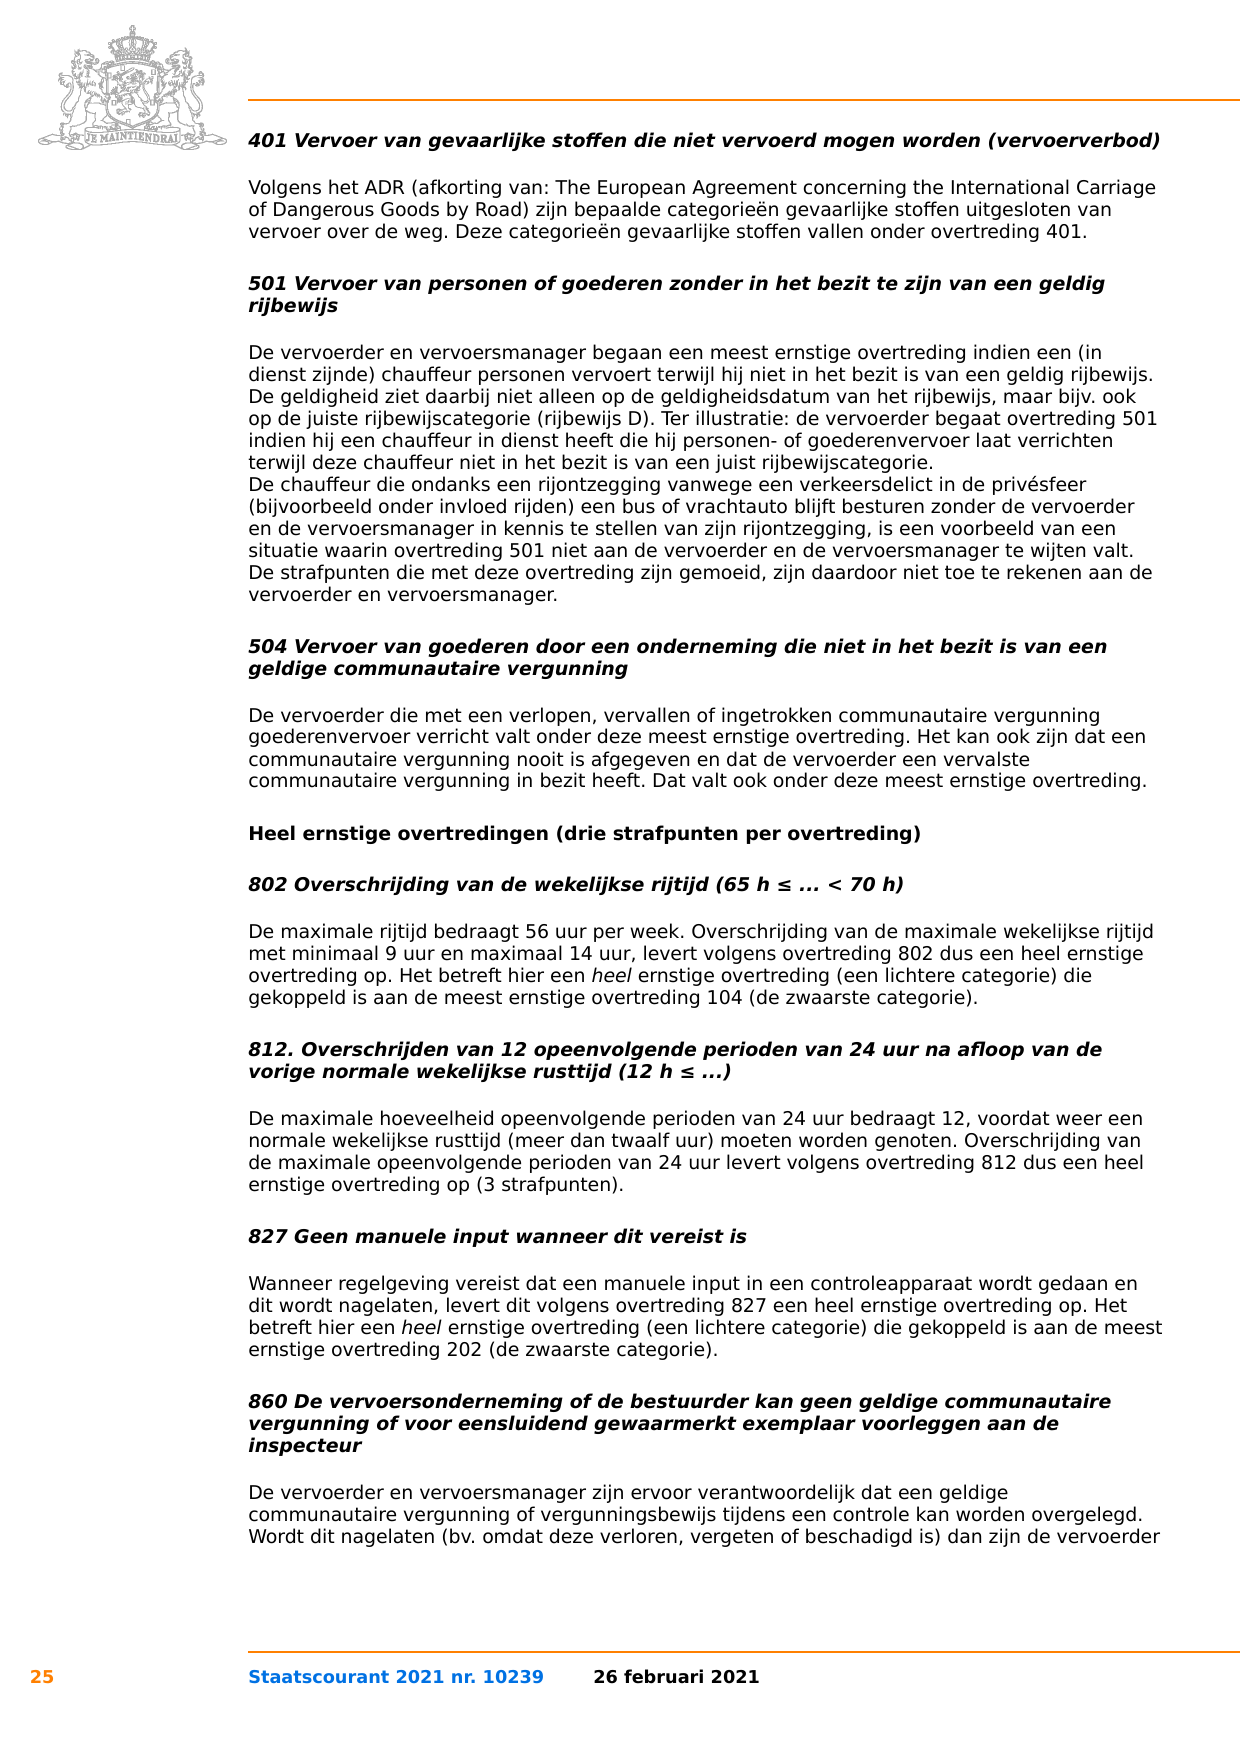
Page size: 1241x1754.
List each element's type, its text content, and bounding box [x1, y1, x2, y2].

subtitle Heel ernstige overtredingen (drie strafpunten per overtreding) [248, 822, 1163, 844]
subtitle 401 Vervoer van gevaarlijke stoffen die niet vervoerd mogen worden (vervoerverbod) [248, 130, 1163, 152]
subtitle 827 Geen manuele input wanneer dit vereist is [248, 1226, 1163, 1248]
text De maximale rijtijd bedraagt 56 uur per week. Overschrijding van de maximale wekelijkse rijtijd met minimaal 9 uur en maximaal 14 uur, levert volgens overtreding 802 dus een heel ernstige overtreding op. Het betreft hier een heel ernstige overtreding (een lichtere categorie) die gekoppeld is aan de meest ernstige overtreding 104 (de zwaarste categorie). [248, 921, 1163, 1009]
text De chauffeur die ondanks een rijontzegging vanwege een verkeersdelict in de privésfeer (bijvoorbeeld onder invloed rijden) een bus of vrachtauto blijft besturen zonder de vervoerder en de vervoersmanager in kennis te stellen van zijn rijontzegging, is een voorbeeld van een situatie waarin overtreding 501 niet aan de vervoerder en de vervoersmanager te wijten valt. De strafpunten die met deze overtreding zijn gemoeid, zijn daardoor niet toe te rekenen aan de vervoerder en vervoersmanager. [248, 474, 1163, 606]
text Volgens het ADR (afkorting van: The European Agreement concerning the International Carriage of Dangerous Goods by Road) zijn bepaalde categorieën gevaarlijke stoffen uitgesloten van vervoer over de weg. Deze categorieën gevaarlijke stoffen vallen onder overtreding 401. [248, 177, 1163, 243]
text Wanneer regelgeving vereist dat een manuele input in een controleapparaat wordt gedaan en dit wordt nagelaten, levert dit volgens overtreding 827 een heel ernstige overtreding op. Het betreft hier een heel ernstige overtreding (een lichtere categorie) die gekoppeld is aan de meest ernstige overtreding 202 (de zwaarste categorie). [248, 1273, 1163, 1361]
subtitle 501 Vervoer van personen of goederen zonder in het bezit te zijn van een geldig rijbewijs [248, 273, 1163, 317]
subtitle 504 Vervoer van goederen door een onderneming die niet in het bezit is van een geldige communautaire vergunning [248, 636, 1163, 679]
subtitle 812. Overschrijden van 12 opeenvolgende perioden van 24 uur na afloop van de vorige normale wekelijkse rusttijd (12 h ≤ ...) [248, 1039, 1163, 1083]
text De vervoerder en vervoersmanager zijn ervoor verantwoordelijk dat een geldige communautaire vergunning of vergunningsbewijs tijdens een controle kan worden overgelegd. Wordt dit nagelaten (bv. omdat deze verloren, vergeten of beschadigd is) dan zijn de vervoerder [248, 1482, 1163, 1548]
text De vervoerder en vervoersmanager begaan een meest ernstige overtreding indien een (in dienst zijnde) chauffeur personen vervoert terwijl hij niet in het bezit is van een geldig rijbewijs. De geldigheid ziet daarbij niet alleen op de geldigheidsdatum van het rijbewijs, maar bijv. ook op de juiste rijbewijscategorie (rijbewijs D). Ter illustratie: de vervoerder begaat overtreding 501 indien hij een chauffeur in dienst heeft die hij personen- of goederenvervoer laat verrichten terwijl deze chauffeur niet in het bezit is van een juist rijbewijscategorie. [248, 342, 1163, 474]
subtitle 802 Overschrijding van de wekelijkse rijtijd (65 h ≤ ... < 70 h) [248, 874, 1163, 896]
text De maximale hoeveelheid opeenvolgende perioden van 24 uur bedraagt 12, voordat weer een normale wekelijkse rusttijd (meer dan twaalf uur) moeten worden genoten. Overschrijding van de maximale opeenvolgende perioden van 24 uur levert volgens overtreding 812 dus een heel ernstige overtreding op (3 strafpunten). [248, 1108, 1163, 1196]
subtitle 860 De vervoersonderneming of de bestuurder kan geen geldige communautaire vergunning of voor eensluidend gewaarmerkt exemplaar voorleggen aan de inspecteur [248, 1391, 1163, 1457]
text De vervoerder die met een verlopen, vervallen of ingetrokken communautaire vergunning goederenvervoer verricht valt onder deze meest ernstige overtreding. Het kan ook zijn dat een communautaire vergunning nooit is afgegeven en dat de vervoerder een vervalste communautaire vergunning in bezit heeft. Dat valt ook onder deze meest ernstige overtreding. [248, 704, 1163, 792]
picture [38, 25, 227, 150]
